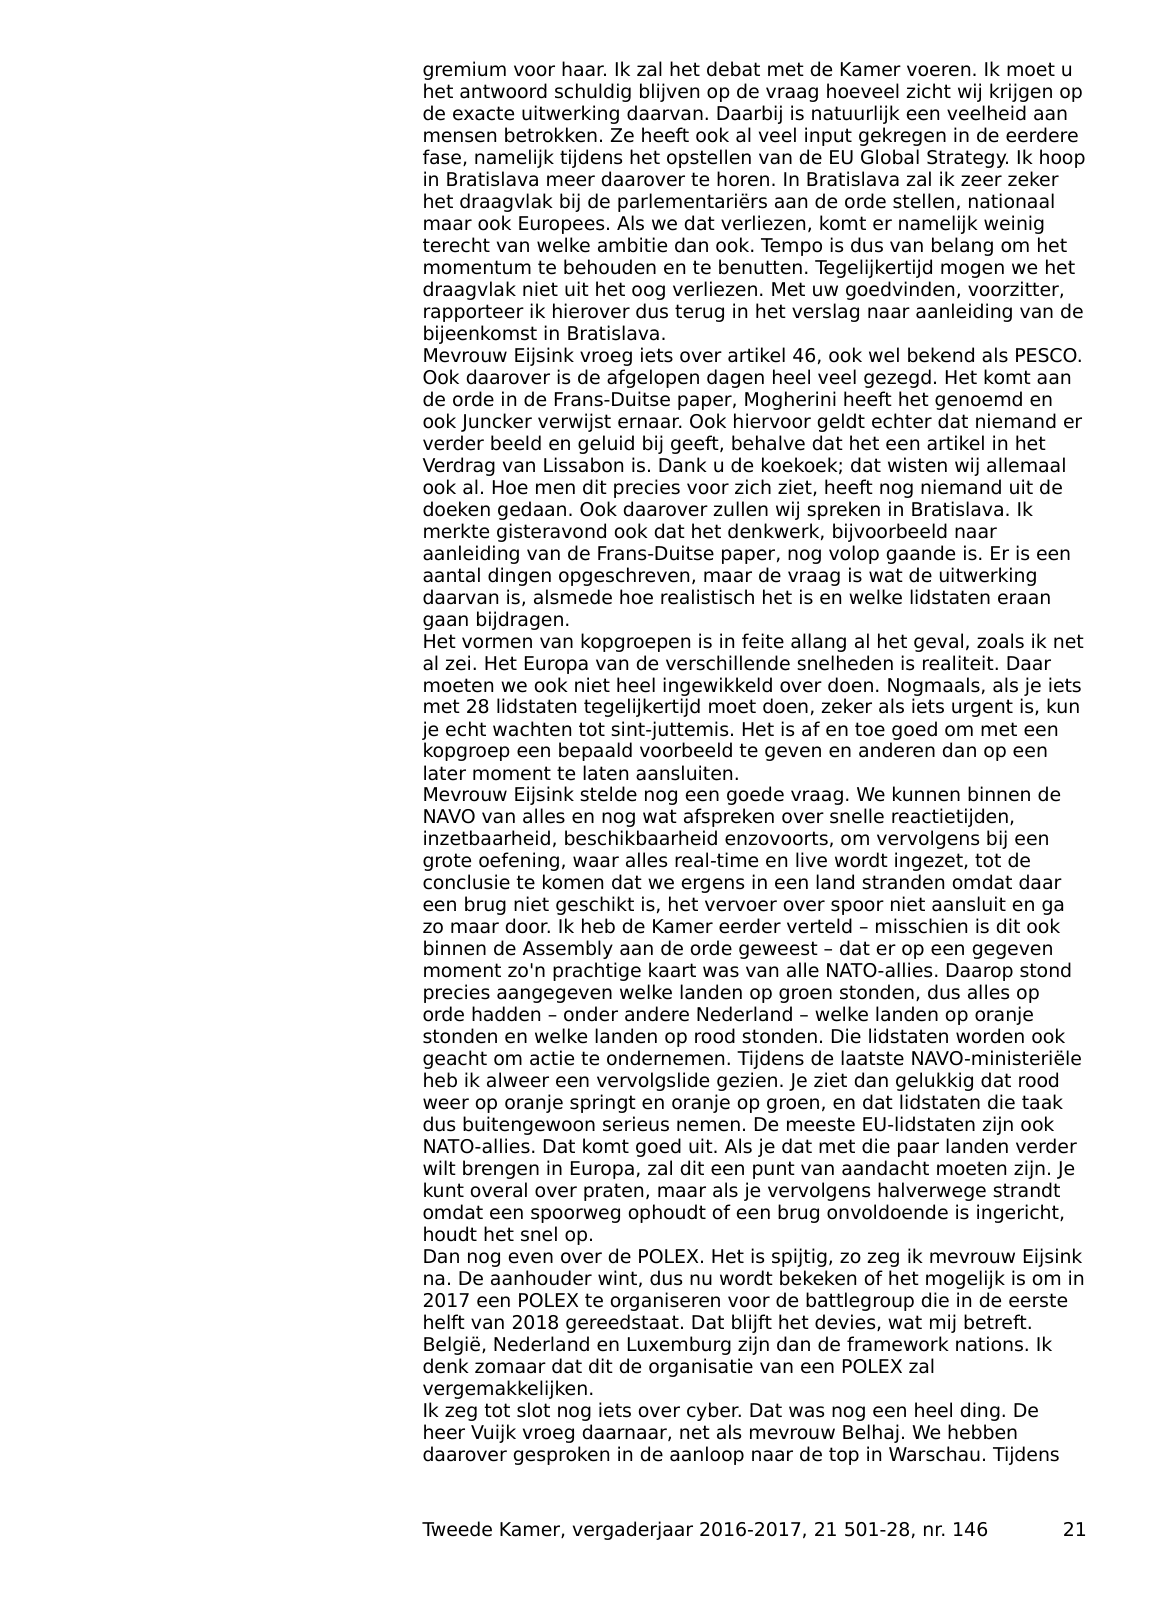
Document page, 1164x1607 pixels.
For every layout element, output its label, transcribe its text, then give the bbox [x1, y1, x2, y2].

text Mevrouw Eijsink vroeg iets over artikel 46, ook wel bekend als PESCO. Ook daarover is de afgelopen dagen heel veel gezegd. Het komt aan de orde in de Frans-Duitse paper, Mogherini heeft het genoemd en ook Juncker verwijst ernaar. Ook hiervoor geldt echter dat niemand er verder beeld en geluid bij geeft, behalve dat het een artikel in het Verdrag van Lissabon is. Dank u de koekoek; dat wisten wij allemaal ook al. Hoe men dit precies voor zich ziet, heeft nog niemand uit de doeken gedaan. Ook daarover zullen wij spreken in Bratislava. Ik merkte gisteravond ook dat het denkwerk, bijvoorbeeld naar aanleiding van de Frans-Duitse paper, nog volop gaande is. Er is een aantal dingen opgeschreven, maar de vraag is wat de uitwerking daarvan is, alsmede hoe realistisch het is en welke lidstaten eraan gaan bijdragen. [422, 345, 1087, 631]
text Ik zeg tot slot nog iets over cyber. Dat was nog een heel ding. De heer Vuijk vroeg daarnaar, net als mevrouw Belhaj. We hebben daarover gesproken in de aanloop naar de top in Warschau. Tijdens [422, 1400, 1087, 1466]
text Het vormen van kopgroepen is in feite allang al het geval, zoals ik net al zei. Het Europa van de verschillende snelheden is realiteit. Daar moeten we ook niet heel ingewikkeld over doen. Nogmaals, als je iets met 28 lidstaten tegelijkertijd moet doen, zeker als iets urgent is, kun je echt wachten tot sint-juttemis. Het is af en toe goed om met een kopgroep een bepaald voorbeeld te geven en anderen dan op een later moment te laten aansluiten. [422, 631, 1087, 784]
text gremium voor haar. Ik zal het debat met de Kamer voeren. Ik moet u het antwoord schuldig blijven op de vraag hoeveel zicht wij krijgen op de exacte uitwerking daarvan. Daarbij is natuurlijk een veelheid aan mensen betrokken. Ze heeft ook al veel input gekregen in de eerdere fase, namelijk tijdens het opstellen van de EU Global Strategy. Ik hoop in Bratislava meer daarover te horen. In Bratislava zal ik zeer zeker het draagvlak bij de parlementariërs aan de orde stellen, nationaal maar ook Europees. Als we dat verliezen, komt er namelijk weinig terecht van welke ambitie dan ook. Tempo is dus van belang om het momentum te behouden en te benutten. Tegelijkertijd mogen we het draagvlak niet uit het oog verliezen. Met uw goedvinden, voorzitter, rapporteer ik hierover dus terug in het verslag naar aanleiding van de bijeenkomst in Bratislava. [422, 59, 1087, 345]
text Mevrouw Eijsink stelde nog een goede vraag. We kunnen binnen de NAVO van alles en nog wat afspreken over snelle reactietijden, inzetbaarheid, beschikbaarheid enzovoorts, om vervolgens bij een grote oefening, waar alles real-time en live wordt ingezet, tot de conclusie te komen dat we ergens in een land stranden omdat daar een brug niet geschikt is, het vervoer over spoor niet aansluit en ga zo maar door. Ik heb de Kamer eerder verteld – misschien is dit ook binnen de Assembly aan de orde geweest – dat er op een gegeven moment zo'n prachtige kaart was van alle NATO-allies. Daarop stond precies aangegeven welke landen op groen stonden, dus alles op orde hadden – onder andere Nederland – welke landen op oranje stonden en welke landen op rood stonden. Die lidstaten worden ook geacht om actie te ondernemen. Tijdens de laatste NAVO-ministeriële heb ik alweer een vervolgslide gezien. Je ziet dan gelukkig dat rood weer op oranje springt en oranje op groen, en dat lidstaten die taak dus buitengewoon serieus nemen. De meeste EU-lidstaten zijn ook NATO-allies. Dat komt goed uit. Als je dat met die paar landen verder wilt brengen in Europa, zal dit een punt van aandacht moeten zijn. Je kunt overal over praten, maar als je vervolgens halverwege strandt omdat een spoorweg ophoudt of een brug onvoldoende is ingericht, houdt het snel op. [422, 784, 1087, 1246]
text Dan nog even over de POLEX. Het is spijtig, zo zeg ik mevrouw Eijsink na. De aanhouder wint, dus nu wordt bekeken of het mogelijk is om in 2017 een POLEX te organiseren voor de battlegroup die in de eerste helft van 2018 gereedstaat. Dat blijft het devies, wat mij betreft. België, Nederland en Luxemburg zijn dan de framework nations. Ik denk zomaar dat dit de organisatie van een POLEX zal vergemakkelijken. [422, 1246, 1087, 1400]
